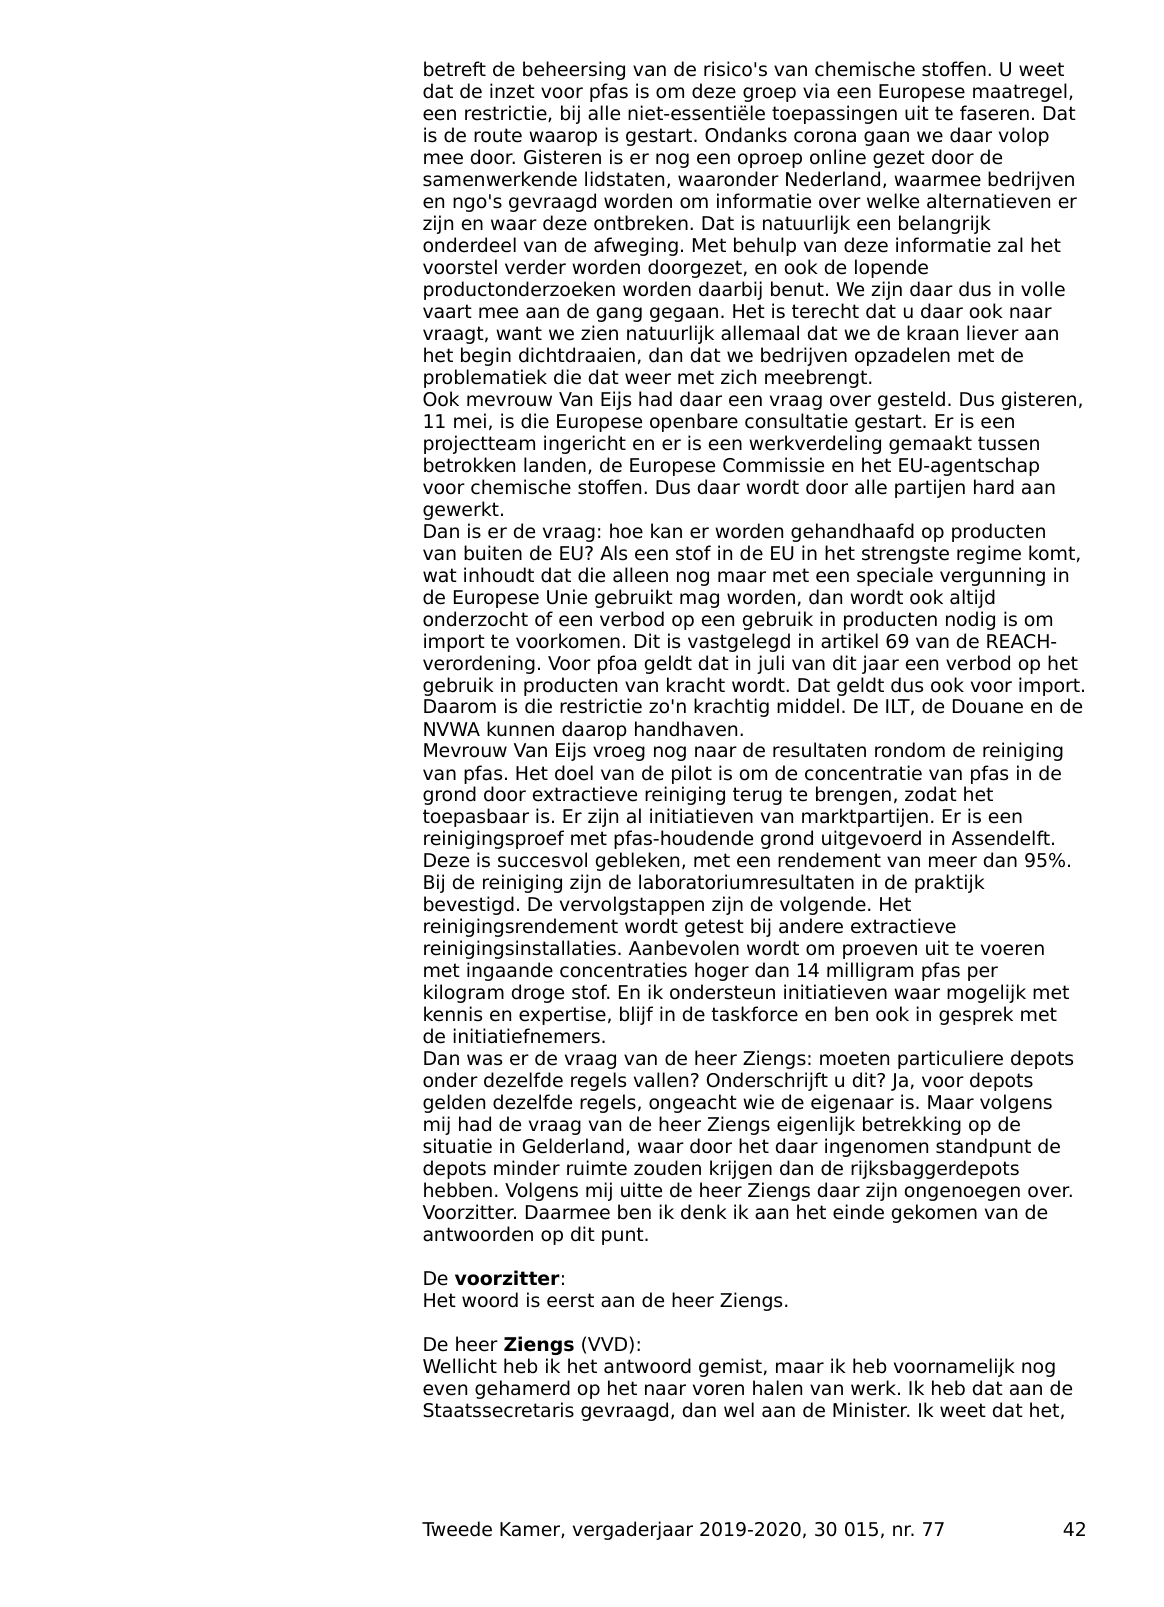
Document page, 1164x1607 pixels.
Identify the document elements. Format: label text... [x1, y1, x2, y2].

text De heer Ziengs (VVD): [422, 1334, 1087, 1356]
text Voorzitter. Daarmee ben ik denk ik aan het einde gekomen van de antwoorden op dit punt. [422, 1202, 1087, 1246]
text Ook mevrouw Van Eijs had daar een vraag over gesteld. Dus gisteren, 11 mei, is die Europese openbare consultatie gestart. Er is een projectteam ingericht en er is een werkverdeling gemaakt tussen betrokken landen, de Europese Commissie en het EU-agentschap voor chemische stoffen. Dus daar wordt door alle partijen hard aan gewerkt. [422, 389, 1087, 521]
text Mevrouw Van Eijs vroeg nog naar de resultaten rondom de reiniging van pfas. Het doel van de pilot is om de concentratie van pfas in de grond door extractieve reiniging terug te brengen, zodat het toepasbaar is. Er zijn al initiatieven van marktpartijen. Er is een reinigingsproef met pfas-houdende grond uitgevoerd in Assendelft. Deze is succesvol gebleken, met een rendement van meer dan 95%. Bij de reiniging zijn de laboratoriumresultaten in de praktijk bevestigd. De vervolgstappen zijn de volgende. Het reinigingsrendement wordt getest bij andere extractieve reinigingsinstallaties. Aanbevolen wordt om proeven uit te voeren met ingaande concentraties hoger dan 14 milligram pfas per kilogram droge stof. En ik ondersteun initiatieven waar mogelijk met kennis en expertise, blijf in de taskforce en ben ook in gesprek met de initiatiefnemers. [422, 740, 1087, 1048]
text Het woord is eerst aan de heer Ziengs. [422, 1290, 1087, 1312]
text Dan was er de vraag van de heer Ziengs: moeten particuliere depots onder dezelfde regels vallen? Onderschrijft u dit? Ja, voor depots gelden dezelfde regels, ongeacht wie de eigenaar is. Maar volgens mij had de vraag van de heer Ziengs eigenlijk betrekking op de situatie in Gelderland, waar door het daar ingenomen standpunt de depots minder ruimte zouden krijgen dan de rijksbaggerdepots hebben. Volgens mij uitte de heer Ziengs daar zijn ongenoegen over. [422, 1048, 1087, 1202]
text Dan is er de vraag: hoe kan er worden gehandhaafd op producten van buiten de EU? Als een stof in de EU in het strengste regime komt, wat inhoudt dat die alleen nog maar met een speciale vergunning in de Europese Unie gebruikt mag worden, dan wordt ook altijd onderzocht of een verbod op een gebruik in producten nodig is om import te voorkomen. Dit is vastgelegd in artikel 69 van de REACH-verordening. Voor pfoa geldt dat in juli van dit jaar een verbod op het gebruik in producten van kracht wordt. Dat geldt dus ook voor import. Daarom is die restrictie zo'n krachtig middel. De ILT, de Douane en de NVWA kunnen daarop handhaven. [422, 521, 1087, 740]
text De voorzitter: [422, 1268, 1087, 1290]
text Wellicht heb ik het antwoord gemist, maar ik heb voornamelijk nog even gehamerd op het naar voren halen van werk. Ik heb dat aan de Staatssecretaris gevraagd, dan wel aan de Minister. Ik weet dat het, [422, 1356, 1087, 1422]
text betreft de beheersing van de risico's van chemische stoffen. U weet dat de inzet voor pfas is om deze groep via een Europese maatregel, een restrictie, bij alle niet-essentiële toepassingen uit te faseren. Dat is de route waarop is gestart. Ondanks corona gaan we daar volop mee door. Gisteren is er nog een oproep online gezet door de samenwerkende lidstaten, waaronder Nederland, waarmee bedrijven en ngo's gevraagd worden om informatie over welke alternatieven er zijn en waar deze ontbreken. Dat is natuurlijk een belangrijk onderdeel van de afweging. Met behulp van deze informatie zal het voorstel verder worden doorgezet, en ook de lopende productonderzoeken worden daarbij benut. We zijn daar dus in volle vaart mee aan de gang gegaan. Het is terecht dat u daar ook naar vraagt, want we zien natuurlijk allemaal dat we de kraan liever aan het begin dichtdraaien, dan dat we bedrijven opzadelen met de problematiek die dat weer met zich meebrengt. [422, 59, 1087, 389]
